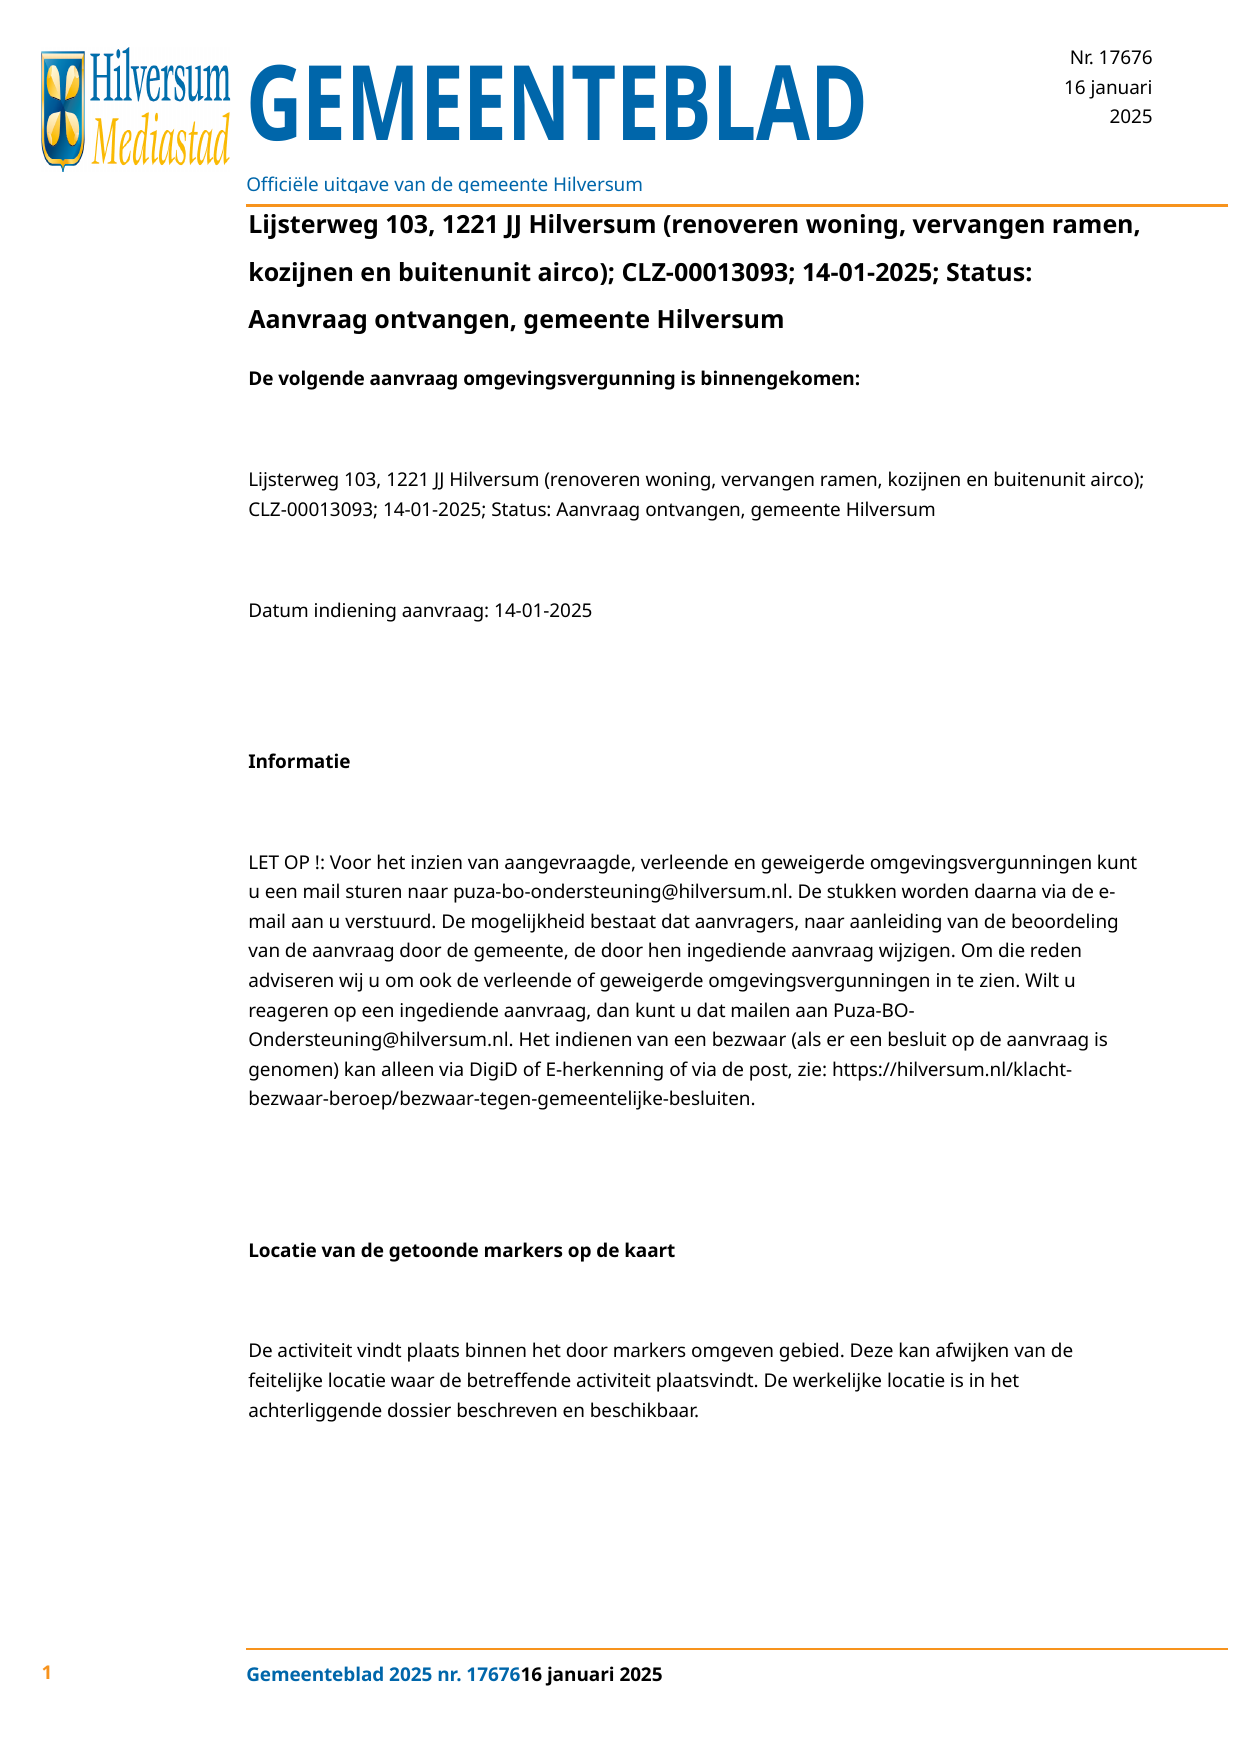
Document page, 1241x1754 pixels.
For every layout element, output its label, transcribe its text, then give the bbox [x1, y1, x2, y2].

text Informatie [248, 748, 1152, 774]
text De activiteit vindt plaats binnen het door markers omgeven gebied. Deze kan afwijken van de feitelijke locatie waar de betreffende activiteit plaatsvindt. De werkelijke locatie is in het achterliggende dossier beschreven en beschikbaar. [248, 1338, 1152, 1422]
text Lijsterweg 103, 1221 JJ Hilversum (renoveren woning, vervangen ramen, kozijnen en buitenunit airco); CLZ-00013093; 14-01-2025; Status: Aanvraag ontvangen, gemeente Hilversum [248, 207, 1152, 336]
text Locatie van de getoonde markers op de kaart [248, 1237, 1152, 1262]
text Lijsterweg 103, 1221 JJ Hilversum (renoveren woning, vervangen ramen, kozijnen en buitenunit airco); CLZ-00013093; 14-01-2025; Status: Aanvraag ontvangen, gemeente Hilversum [248, 466, 1152, 522]
text De volgende aanvraag omgevingsvergunning is binnengekomen: [248, 366, 1152, 391]
text Datum indiening aanvraag: 14-01-2025 [248, 597, 1152, 622]
text LET OP !: Voor het inzien van aangevraagde, verleende en geweigerde omgevingsvergunningen kunt u een mail sturen naar puza-bo-ondersteuning@hilversum.nl. De stukken worden daarna via de e-mail aan u verstuurd. De mogelijkheid bestaat dat aanvragers, naar aanleiding van de beoordeling van de aanvraag door de gemeente, de door hen ingediende aanvraag wijzigen. Om die reden adviseren wij u om ook de verleende of geweigerde omgevingsvergunningen in te zien. Wilt u reageren op een ingediende aanvraag, dan kunt u dat mailen aan Puza-BO-Ondersteuning@hilversum.nl. Het indienen van een bezwaar (als er een besluit op de aanvraag is genomen) kan alleen via DigiD of E-herkenning of via de post, zie: https://hilversum.nl/klacht-bezwaar-beroep/bezwaar-tegen-gemeentelijke-besluiten. [248, 849, 1152, 1111]
picture [41, 47, 231, 172]
